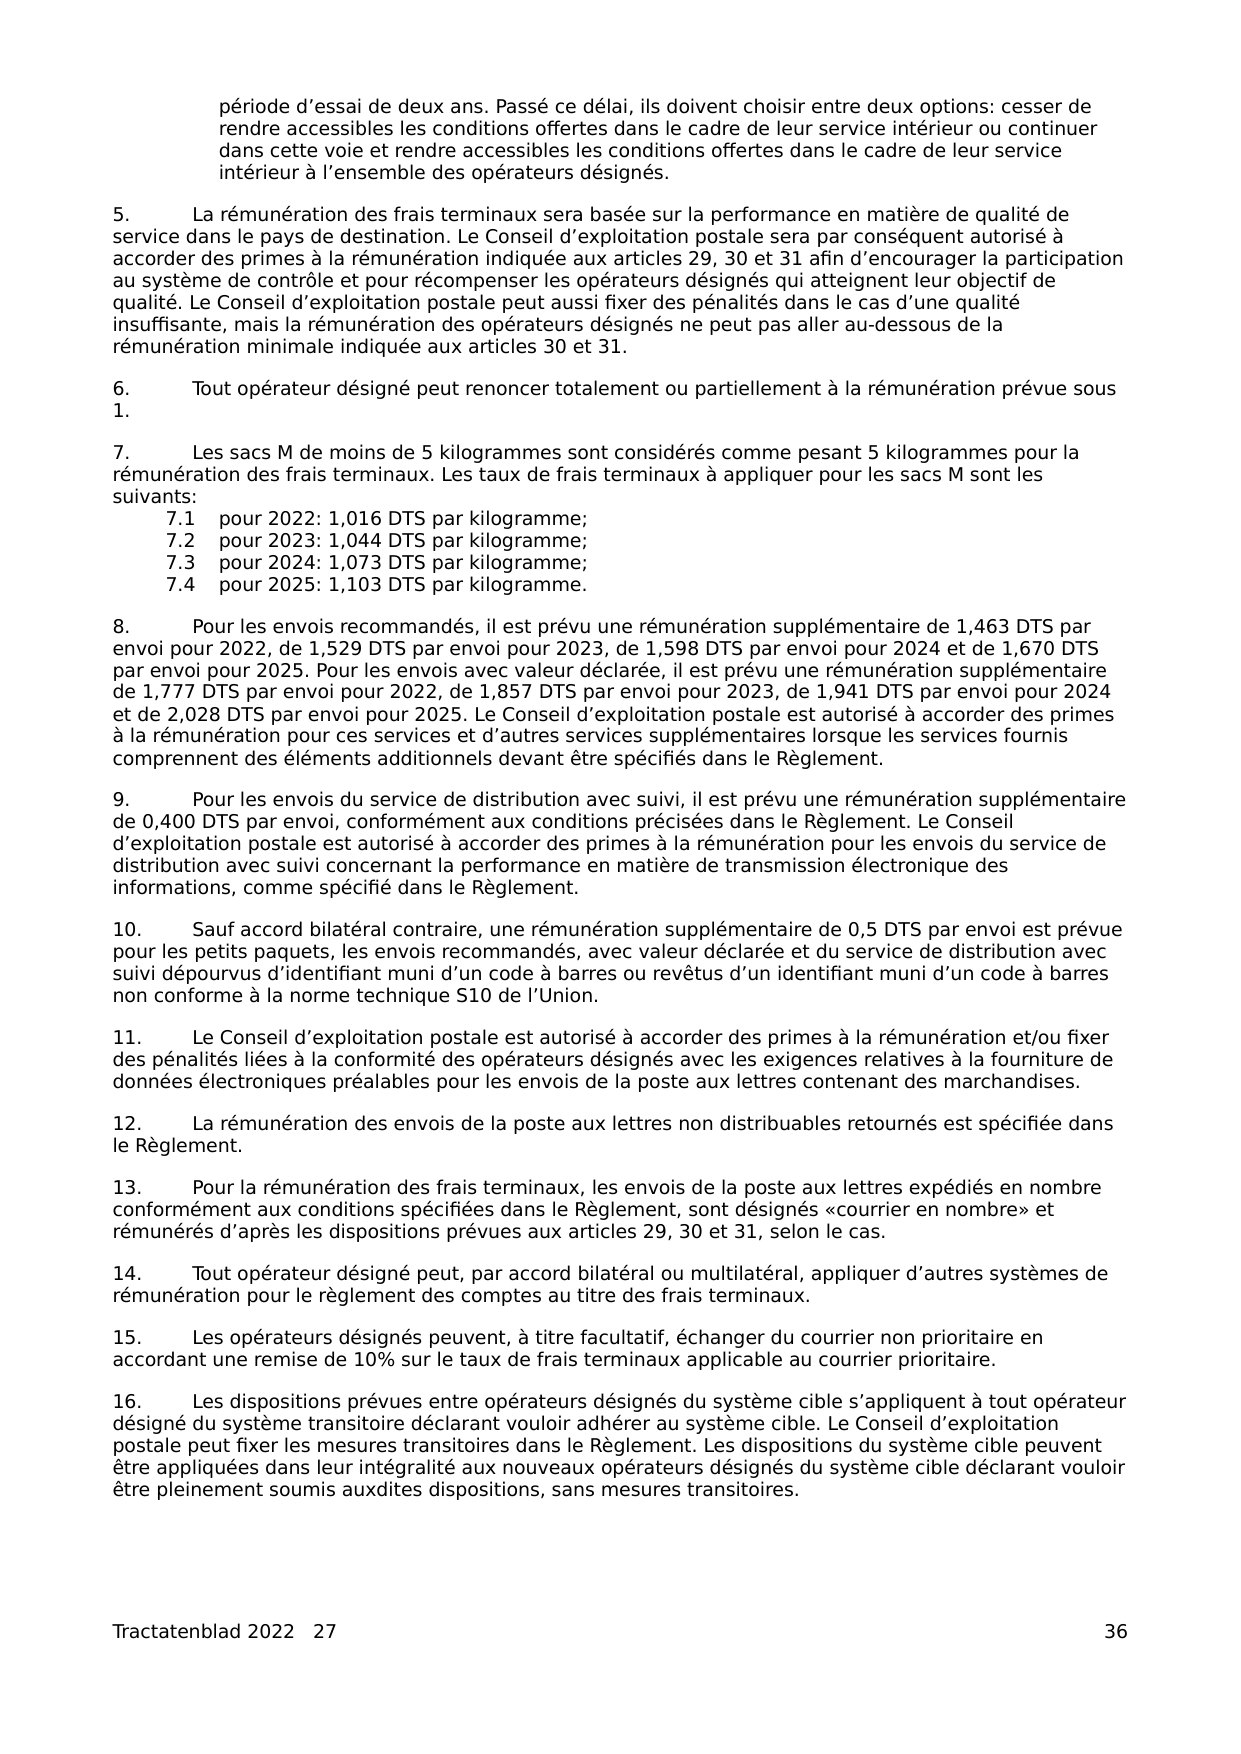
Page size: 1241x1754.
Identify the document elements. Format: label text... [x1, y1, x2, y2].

text 7. Les sacs M de moins de 5 kilogrammes sont considérés comme pesant 5 kilogrammes pour la rémunération des frais terminaux. Les taux de frais terminaux à appliquer pour les sacs M sont les suivants: [112, 442, 1128, 508]
text 7.4 pour 2025: 1,103 DTS par kilogramme. [165, 573, 1128, 596]
text 11. Le Conseil d’exploitation postale est autorisé à accorder des primes à la rémunération et/ou fixer des pénalités liées à la conformité des opérateurs désignés avec les exigences relatives à la fourniture de données électroniques préalables pour les envois de la poste aux lettres contenant des marchandises. [112, 1027, 1128, 1093]
text 7.2 pour 2023: 1,044 DTS par kilogramme; [165, 529, 1128, 552]
text 13. Pour la rémunération des frais terminaux, les envois de la poste aux lettres expédiés en nombre conformément aux conditions spécifiées dans le Règlement, sont désignés «courrier en nombre» et rémunérés d’après les dispositions prévues aux articles 29, 30 et 31, selon le cas. [112, 1177, 1128, 1243]
text 10. Sauf accord bilatéral contraire, une rémunération supplémentaire de 0,5 DTS par envoi est prévue pour les petits paquets, les envois recommandés, avec valeur déclarée et du service de distribution avec suivi dépourvus d’identifiant muni d’un code à barres ou revêtus d’un identifiant muni d’un code à barres non conforme à la norme technique S10 de l’Union. [112, 919, 1128, 1007]
text 7.1 pour 2022: 1,016 DTS par kilogramme; [165, 508, 1128, 529]
text 6. Tout opérateur désigné peut renoncer totalement ou partiellement à la rémunération prévue sous 1. [112, 378, 1128, 422]
text 7.3 pour 2024: 1,073 DTS par kilogramme; [165, 552, 1128, 573]
text 5. La rémunération des frais terminaux sera basée sur la performance en matière de qualité de service dans le pays de destination. Le Conseil d’exploitation postale sera par conséquent autorisé à accorder des primes à la rémunération indiquée aux articles 29, 30 et 31 afin d’encourager la participation au système de contrôle et pour récompenser les opérateurs désignés qui atteignent leur objectif de qualité. Le Conseil d’exploitation postale peut aussi fixer des pénalités dans le cas d’une qualité insuffisante, mais la rémunération des opérateurs désignés ne peut pas aller au-dessous de la rémunération minimale indiquée aux articles 30 et 31. [112, 204, 1128, 358]
text 15. Les opérateurs désignés peuvent, à titre facultatif, échanger du courrier non prioritaire en accordant une remise de 10% sur le taux de frais terminaux applicable au courrier prioritaire. [112, 1327, 1128, 1371]
text 16. Les dispositions prévues entre opérateurs désignés du système cible s’appliquent à tout opérateur désigné du système transitoire déclarant vouloir adhérer au système cible. Le Conseil d’exploitation postale peut fixer les mesures transitoires dans le Règlement. Les dispositions du système cible peuvent être appliquées dans leur intégralité aux nouveaux opérateurs désignés du système cible déclarant vouloir être pleinement soumis auxdites dispositions, sans mesures transitoires. [112, 1391, 1128, 1501]
text période d’essai de deux ans. Passé ce délai, ils doivent choisir entre deux options: cesser de rendre accessibles les conditions offertes dans le cadre de leur service intérieur ou continuer dans cette voie et rendre accessibles les conditions offertes dans le cadre de leur service intérieur à l’ensemble des opérateurs désignés. [165, 96, 1128, 184]
text 14. Tout opérateur désigné peut, par accord bilatéral ou multilatéral, appliquer d’autres systèmes de rémunération pour le règlement des comptes au titre des frais terminaux. [112, 1263, 1128, 1307]
text 9. Pour les envois du service de distribution avec suivi, il est prévu une rémunération supplémentaire de 0,400 DTS par envoi, conformément aux conditions précisées dans le Règlement. Le Conseil d’exploitation postale est autorisé à accorder des primes à la rémunération pour les envois du service de distribution avec suivi concernant la performance en matière de transmission électronique des informations, comme spécifié dans le Règlement. [112, 789, 1128, 899]
text 12. La rémunération des envois de la poste aux lettres non distribuables retournés est spécifiée dans le Règlement. [112, 1113, 1128, 1157]
text 8. Pour les envois recommandés, il est prévu une rémunération supplémentaire de 1,463 DTS par envoi pour 2022, de 1,529 DTS par envoi pour 2023, de 1,598 DTS par envoi pour 2024 et de 1,670 DTS par envoi pour 2025. Pour les envois avec valeur déclarée, il est prévu une rémunération supplémentaire de 1,777 DTS par envoi pour 2022, de 1,857 DTS par envoi pour 2023, de 1,941 DTS par envoi pour 2024 et de 2,028 DTS par envoi pour 2025. Le Conseil d’exploitation postale est autorisé à accorder des primes à la rémunération pour ces services et d’autres services supplémentaires lorsque les services fournis comprennent des éléments additionnels devant être spécifiés dans le Règlement. [112, 616, 1128, 769]
